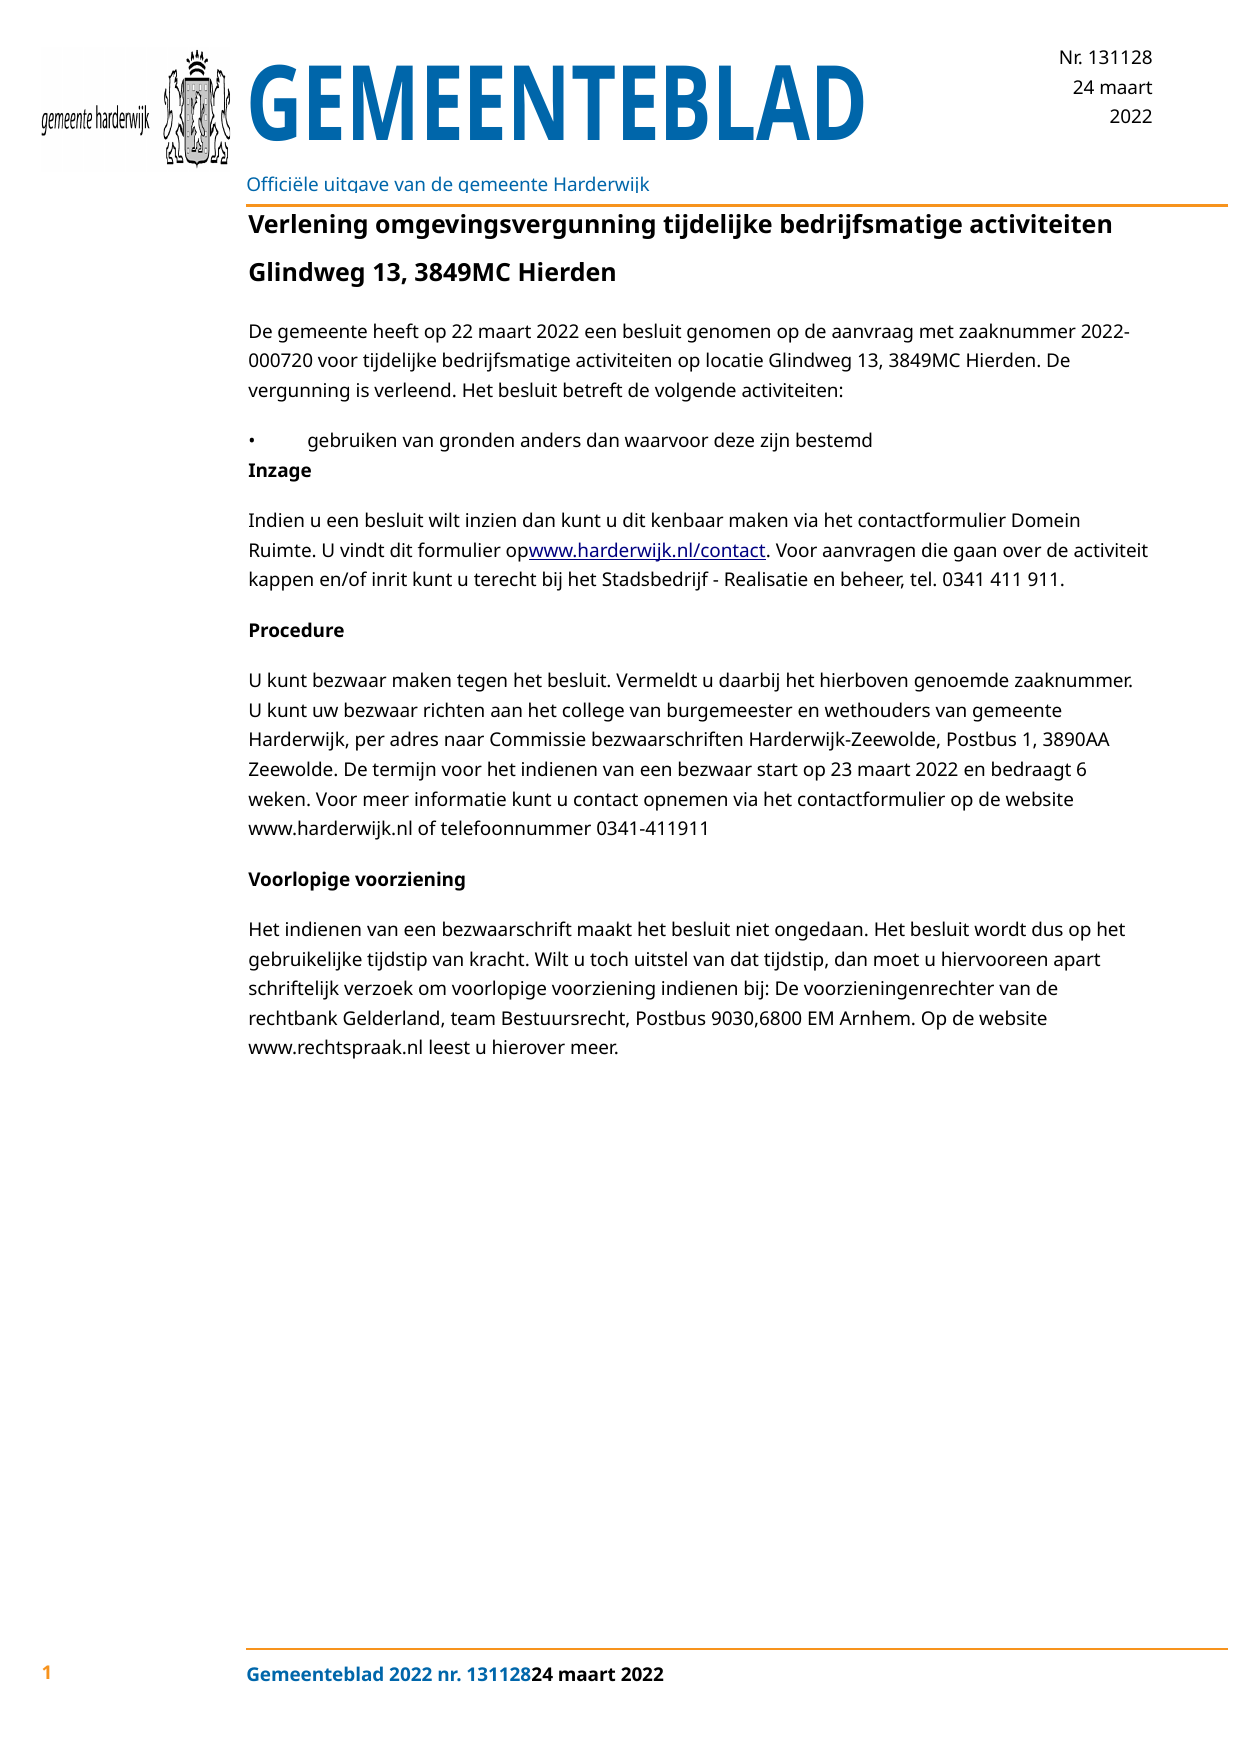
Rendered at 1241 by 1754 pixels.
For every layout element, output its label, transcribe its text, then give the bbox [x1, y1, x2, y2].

picture [41, 47, 231, 172]
text Procedure [248, 617, 1152, 643]
text Inzage [248, 457, 1152, 483]
text Voorlopige voorziening [248, 866, 1152, 892]
text De gemeente heeft op 22 maart 2022 een besluit genomen op de aanvraag met zaaknummer 2022-000720 voor tijdelijke bedrijfsmatige activiteiten op locatie Glindweg 13, 3849MC Hierden. De vergunning is verleend. Het besluit betreft de volgende activiteiten: [248, 318, 1152, 403]
text Indien u een besluit wilt inzien dan kunt u dit kenbaar maken via het contactformulier Domein Ruimte. U vindt dit formulier opwww.harderwijk.nl/contact. Voor aanvragen die gaan over de activiteit kappen en/of inrit kunt u terecht bij het Stadsbedrijf - Realisatie en beheer, tel. 0341 411 911. [248, 507, 1152, 592]
text Verlening omgevingsvergunning tijdelijke bedrijfsmatige activiteiten Glindweg 13, 3849MC Hierden [248, 207, 1152, 288]
list gebruiken van gronden anders dan waarvoor deze zijn bestemd [248, 427, 1152, 453]
text U kunt bezwaar maken tegen het besluit. Vermeldt u daarbij het hierboven genoemde zaaknummer. U kunt uw bezwaar richten aan het college van burgemeester en wethouders van gemeente Harderwijk, per adres naar Commissie bezwaarschriften Harderwijk-Zeewolde, Postbus 1, 3890AA Zeewolde. De termijn voor het indienen van een bezwaar start op 23 maart 2022 en bedraagt 6 weken. Voor meer informatie kunt u contact opnemen via het contactformulier op de website www.harderwijk.nl of telefoonnummer 0341-411911 [248, 667, 1152, 841]
text Het indienen van een bezwaarschrift maakt het besluit niet ongedaan. Het besluit wordt dus op het gebruikelijke tijdstip van kracht. Wilt u toch uitstel van dat tijdstip, dan moet u hiervooreen apart schriftelijk verzoek om voorlopige voorziening indienen bij: De voorzieningenrechter van de rechtbank Gelderland, team Bestuursrecht, Postbus 9030,6800 EM Arnhem. Op de website www.rechtspraak.nl leest u hierover meer. [248, 916, 1152, 1060]
